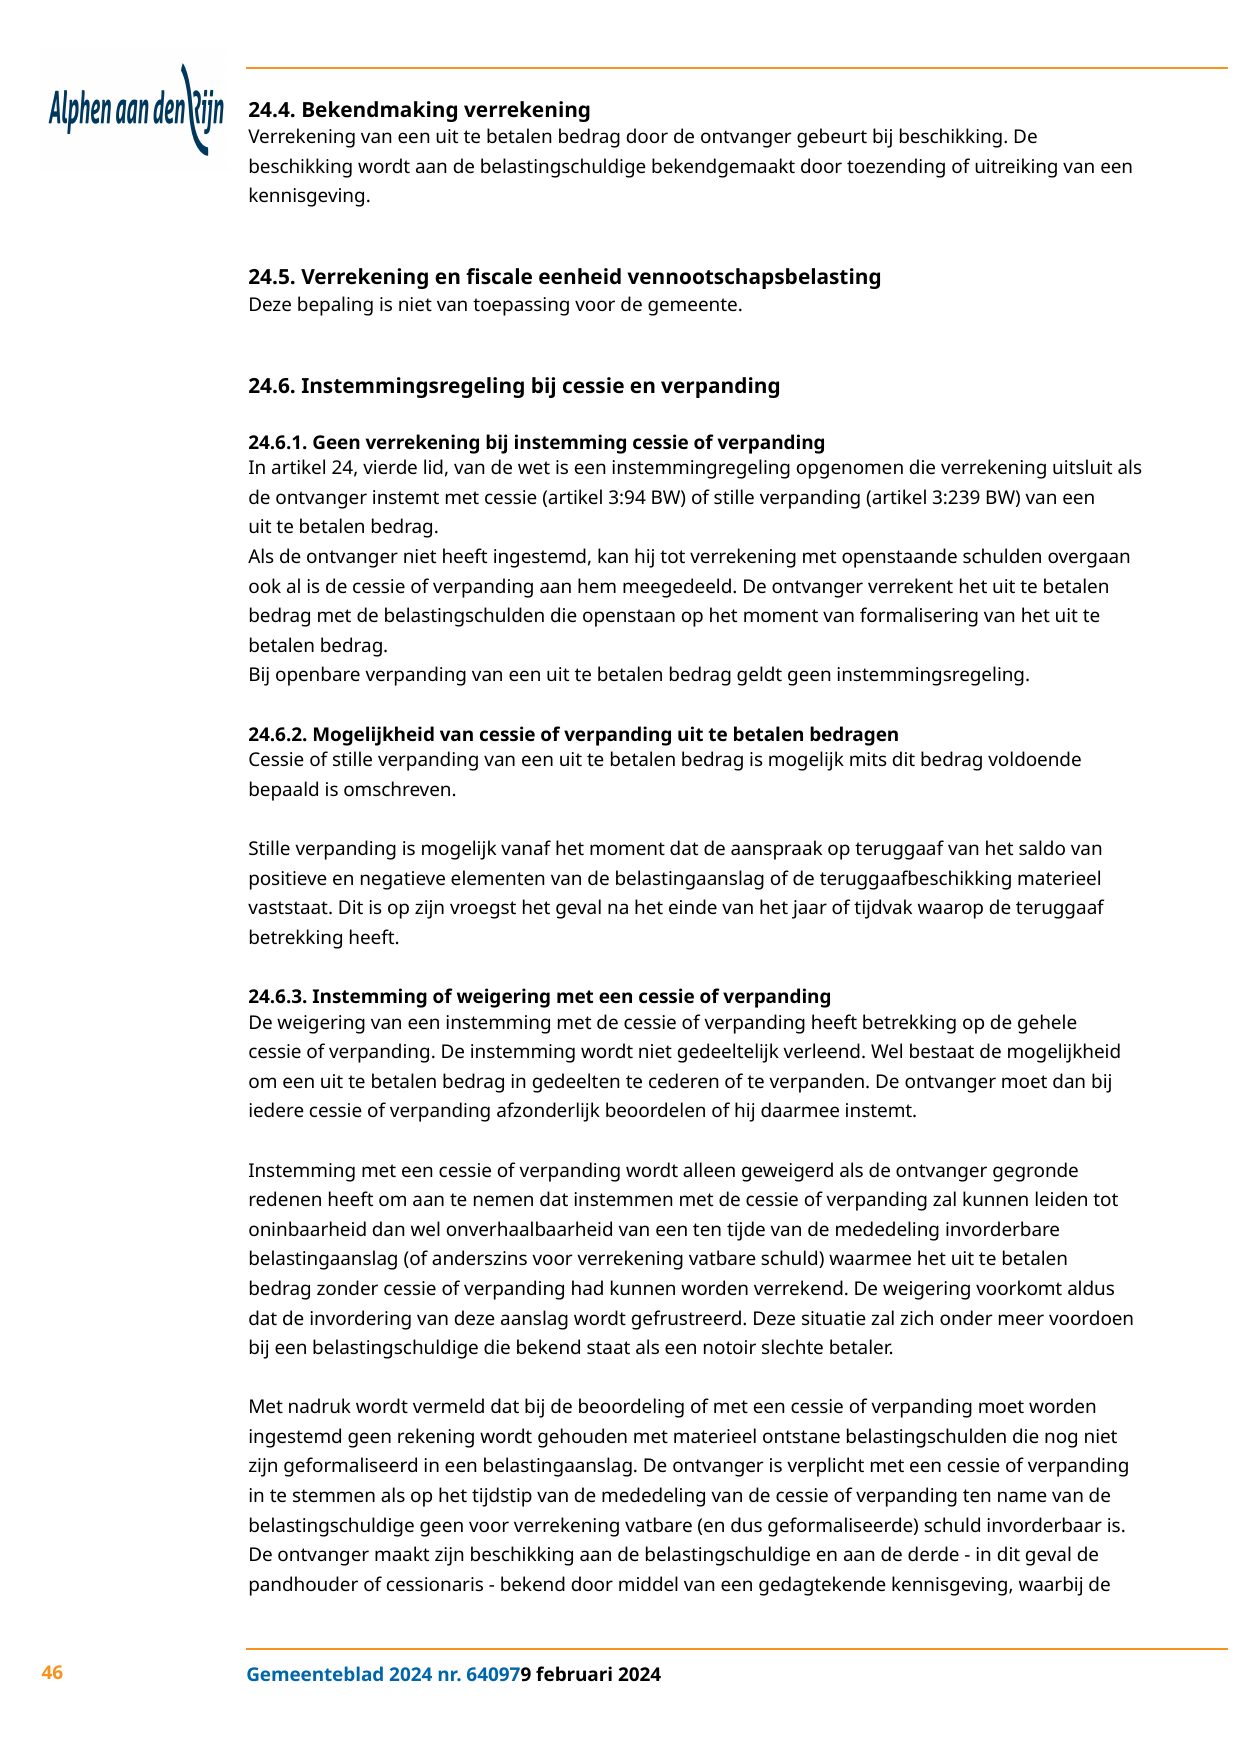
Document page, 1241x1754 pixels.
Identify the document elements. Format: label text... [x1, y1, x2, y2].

text Stille verpanding is mogelijk vanaf het moment dat de aanspraak op teruggaaf van het saldo van [248, 835, 1152, 861]
text om een uit te betalen bedrag in gedeelten te cederen of te verpanden. De ontvanger moet dan bij [248, 1068, 1152, 1094]
text redenen heeft om aan te nemen dat instemmen met de cessie of verpanding zal kunnen leiden tot [248, 1186, 1152, 1212]
text bedrag zonder cessie of verpanding had kunnen worden verrekend. De weigering voorkomt aldus [248, 1275, 1152, 1301]
text In artikel 24, vierde lid, van de wet is een instemmingregeling opgenomen die verrekening uitsluit als [248, 454, 1152, 480]
text De weigering van een instemming met de cessie of verpanding heeft betrekking op de gehele [248, 1009, 1152, 1035]
text 24.6.3. Instemming of weigering met een cessie of verpanding [248, 983, 1152, 1009]
text Bij openbare verpanding van een uit te betalen bedrag geldt geen instemmingsregeling. [248, 662, 1152, 687]
text bepaald is omschreven. [248, 776, 1152, 802]
text kennisgeving. [248, 182, 1152, 208]
text Met nadruk wordt vermeld dat bij de beoordeling of met een cessie of verpanding moet worden [248, 1393, 1152, 1419]
text 24.6. Instemmingsregeling bij cessie en verpanding [248, 371, 1152, 399]
text 24.4. Bekendmaking verrekening [248, 95, 1152, 123]
text 24.6.2. Mogelijkheid van cessie of verpanding uit te betalen bedragen [248, 721, 1152, 747]
text Instemming met een cessie of verpanding wordt alleen geweigerd als de ontvanger gegronde [248, 1157, 1152, 1183]
text vaststaat. Dit is op zijn vroegst het geval na het einde van het jaar of tijdvak waarop de teruggaaf [248, 894, 1152, 920]
text uit te betalen bedrag. [248, 514, 1152, 539]
text 24.5. Verrekening en fiscale eenheid vennootschapsbelasting [248, 262, 1152, 291]
text De ontvanger maakt zijn beschikking aan de belastingschuldige en aan de derde - in dit geval de [248, 1541, 1152, 1567]
text in te stemmen als op het tijdstip van de mededeling van de cessie of verpanding ten name van de [248, 1482, 1152, 1508]
text positieve en negatieve elementen van de belastingaanslag of de teruggaafbeschikking materieel [248, 865, 1152, 891]
text Deze bepaling is niet van toepassing voor de gemeente. [248, 291, 1152, 317]
text Als de ontvanger niet heeft ingestemd, kan hij tot verrekening met openstaande schulden overgaan ook al is de cessie of verpanding aan hem meegedeeld. De ontvanger verrekent het uit te betalen bedrag met de belastingschulden die openstaan op het moment van formalisering van het uit te betalen bedrag. [248, 543, 1152, 658]
text belastingaanslag (of anderszins voor verrekening vatbare schuld) waarmee het uit te betalen [248, 1246, 1152, 1271]
text de ontvanger instemt met cessie (artikel 3:94 BW) of stille verpanding (artikel 3:239 BW) van een [248, 484, 1152, 510]
picture [41, 47, 231, 172]
text iedere cessie of verpanding afzonderlijk beoordelen of hij daarmee instemt. [248, 1098, 1152, 1123]
text cessie of verpanding. De instemming wordt niet gedeeltelijk verleend. Wel bestaat de mogelijkheid [248, 1038, 1152, 1064]
text Verrekening van een uit te betalen bedrag door de ontvanger gebeurt bij beschikking. De [248, 123, 1152, 149]
text bij een belastingschuldige die bekend staat als een notoir slechte betaler. [248, 1334, 1152, 1360]
text dat de invordering van deze aanslag wordt gefrustreerd. Deze situatie zal zich onder meer voordoen [248, 1305, 1152, 1331]
text beschikking wordt aan de belastingschuldige bekendgemaakt door toezending of uitreiking van een [248, 153, 1152, 178]
text belastingschuldige geen voor verrekening vatbare (en dus geformaliseerde) schuld invorderbaar is. [248, 1512, 1152, 1538]
text 24.6.1. Geen verrekening bij instemming cessie of verpanding [248, 429, 1152, 454]
text Cessie of stille verpanding van een uit te betalen bedrag is mogelijk mits dit bedrag voldoende [248, 747, 1152, 772]
text oninbaarheid dan wel onverhaalbaarheid van een ten tijde van de mededeling invorderbare [248, 1216, 1152, 1242]
text zijn geformaliseerd in een belastingaanslag. De ontvanger is verplicht met een cessie of verpanding [248, 1453, 1152, 1478]
text ingestemd geen rekening wordt gehouden met materieel ontstane belastingschulden die nog niet [248, 1423, 1152, 1449]
text pandhouder of cessionaris - bekend door middel van een gedagtekende kennisgeving, waarbij de [248, 1571, 1152, 1597]
text betrekking heeft. [248, 924, 1152, 950]
